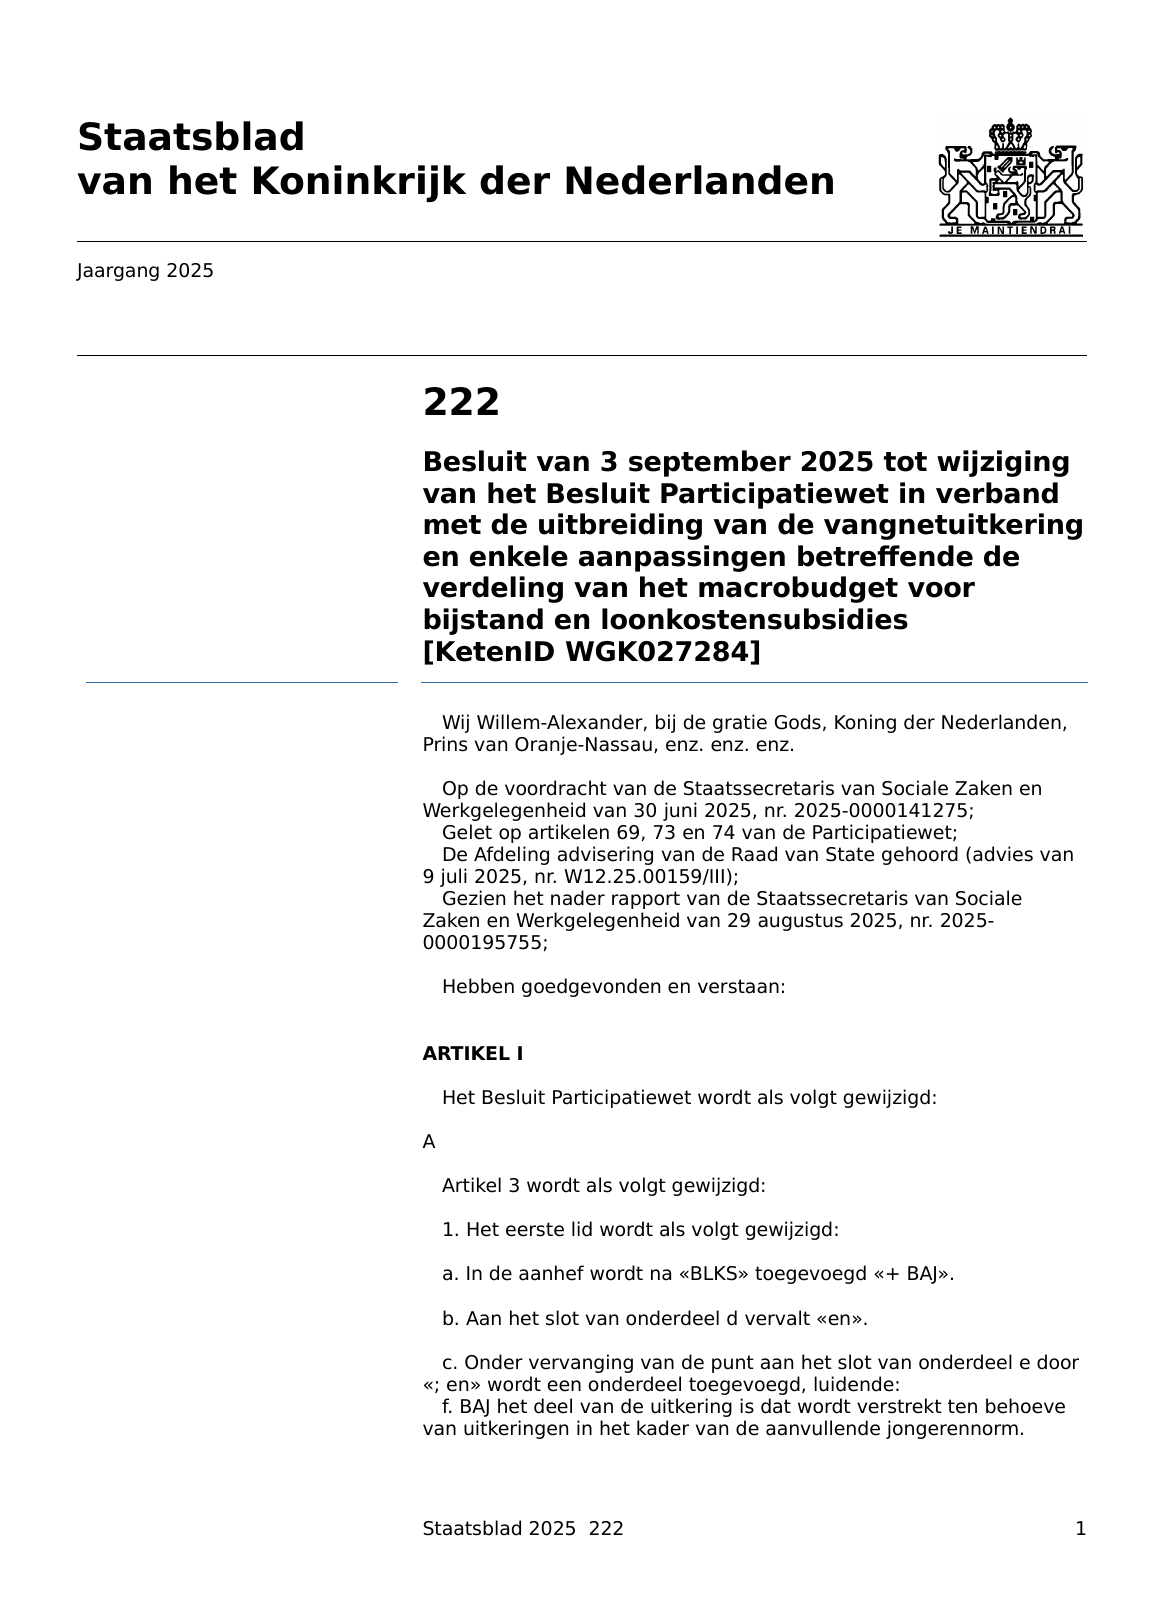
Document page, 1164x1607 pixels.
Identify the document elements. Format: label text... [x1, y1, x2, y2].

text A [422, 1131, 1087, 1153]
text De Afdeling advisering van de Raad van State gehoord (advies van 9 juli 2025, nr. W12.25.00159/III); [422, 844, 1087, 888]
text Besluit van 3 september 2025 tot wijziging van het Besluit Participatiewet in verband met de uitbreiding van de vangnetuitkering en enkele aanpassingen betreffende de verdeling van het macrobudget voor bijstand en loonkostensubsidies [KetenID WGK027284] [422, 447, 1087, 667]
text Artikel 3 wordt als volgt gewijzigd: [422, 1175, 1087, 1197]
text Gezien het nader rapport van de Staatssecretaris van Sociale Zaken en Werkgelegenheid van 29 augustus 2025, nr. 2025-0000195755; [422, 888, 1087, 954]
table_cell Jaargang 2025 [77, 242, 1087, 355]
text b. Aan het slot van onderdeel d vervalt «en». [422, 1307, 1087, 1329]
text Gelet op artikelen 69, 73 en 74 van de Participatiewet; [422, 822, 1087, 844]
table_header Staatsblad van het Koninkrijk der Nederlanden [77, 100, 886, 241]
text a. In de aanhef wordt na «BLKS» toegevoegd «+ BAJ». [422, 1263, 1087, 1285]
table_header [886, 100, 1087, 241]
text Wij Willem-Alexander, bij de gratie Gods, Koning der Nederlanden, Prins van Oranje-Nassau, enz. enz. enz. [422, 712, 1087, 756]
picture [936, 115, 1087, 240]
text Op de voordracht van de Staatssecretaris van Sociale Zaken en Werkgelegenheid van 30 juni 2025, nr. 2025-0000141275; [422, 778, 1087, 822]
text Het Besluit Participatiewet wordt als volgt gewijzigd: [422, 1087, 1087, 1108]
text c. Onder vervanging van de punt aan het slot van onderdeel e door «; en» wordt een onderdeel toegevoegd, luidende: [422, 1352, 1087, 1396]
subtitle 222 [422, 381, 1087, 424]
subtitle ARTIKEL I [422, 1042, 1087, 1064]
text 1. Het eerste lid wordt als volgt gewijzigd: [422, 1219, 1087, 1241]
text f. BAJ het deel van de uitkering is dat wordt verstrekt ten behoeve van uitkeringen in het kader van de aanvullende jongerennorm. [422, 1396, 1087, 1439]
text Hebben goedgevonden en verstaan: [422, 976, 1087, 998]
